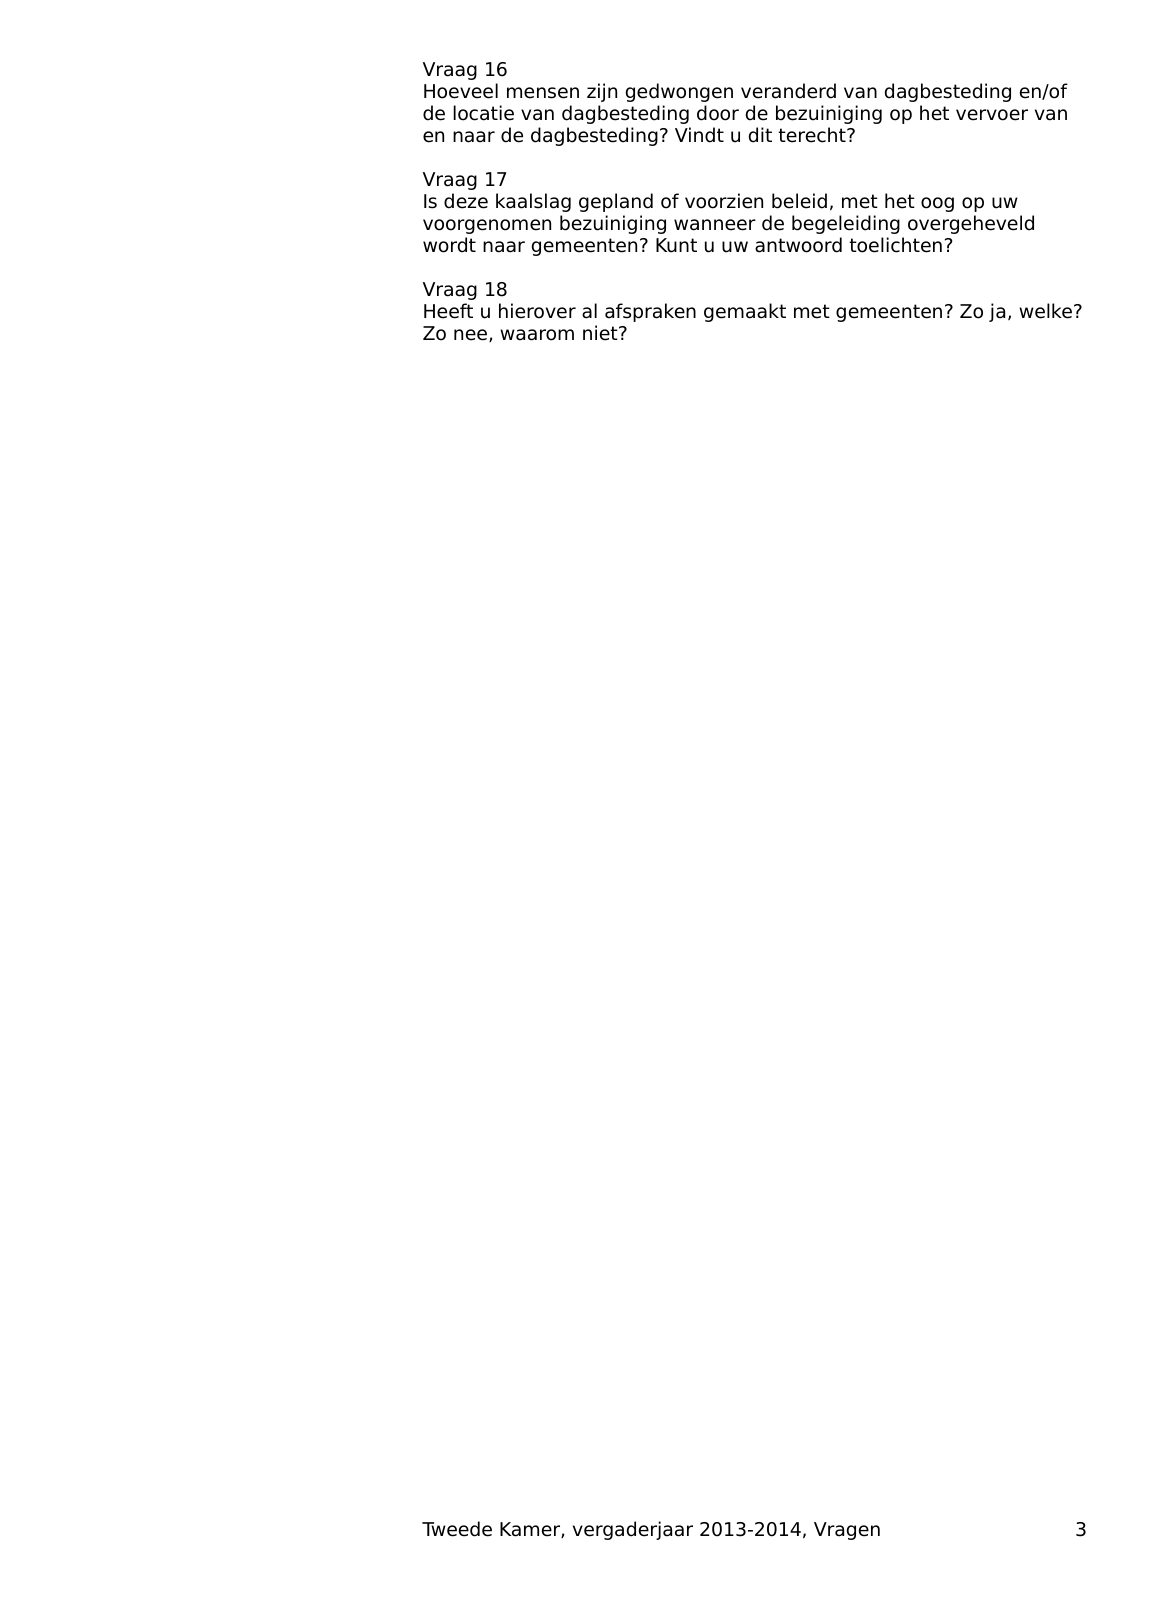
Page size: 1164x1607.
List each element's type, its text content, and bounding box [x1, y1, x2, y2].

text Vraag 18 [422, 279, 1087, 301]
text Vraag 17 [422, 169, 1087, 191]
text Vraag 16 [422, 59, 1087, 81]
text Hoeveel mensen zijn gedwongen veranderd van dagbesteding en/of de locatie van dagbesteding door de bezuiniging op het vervoer van en naar de dagbesteding? Vindt u dit terecht? [422, 81, 1087, 147]
text Is deze kaalslag gepland of voorzien beleid, met het oog op uw voorgenomen bezuiniging wanneer de begeleiding overgeheveld wordt naar gemeenten? Kunt u uw antwoord toelichten? [422, 191, 1087, 257]
text Heeft u hierover al afspraken gemaakt met gemeenten? Zo ja, welke? Zo nee, waarom niet? [422, 301, 1087, 345]
